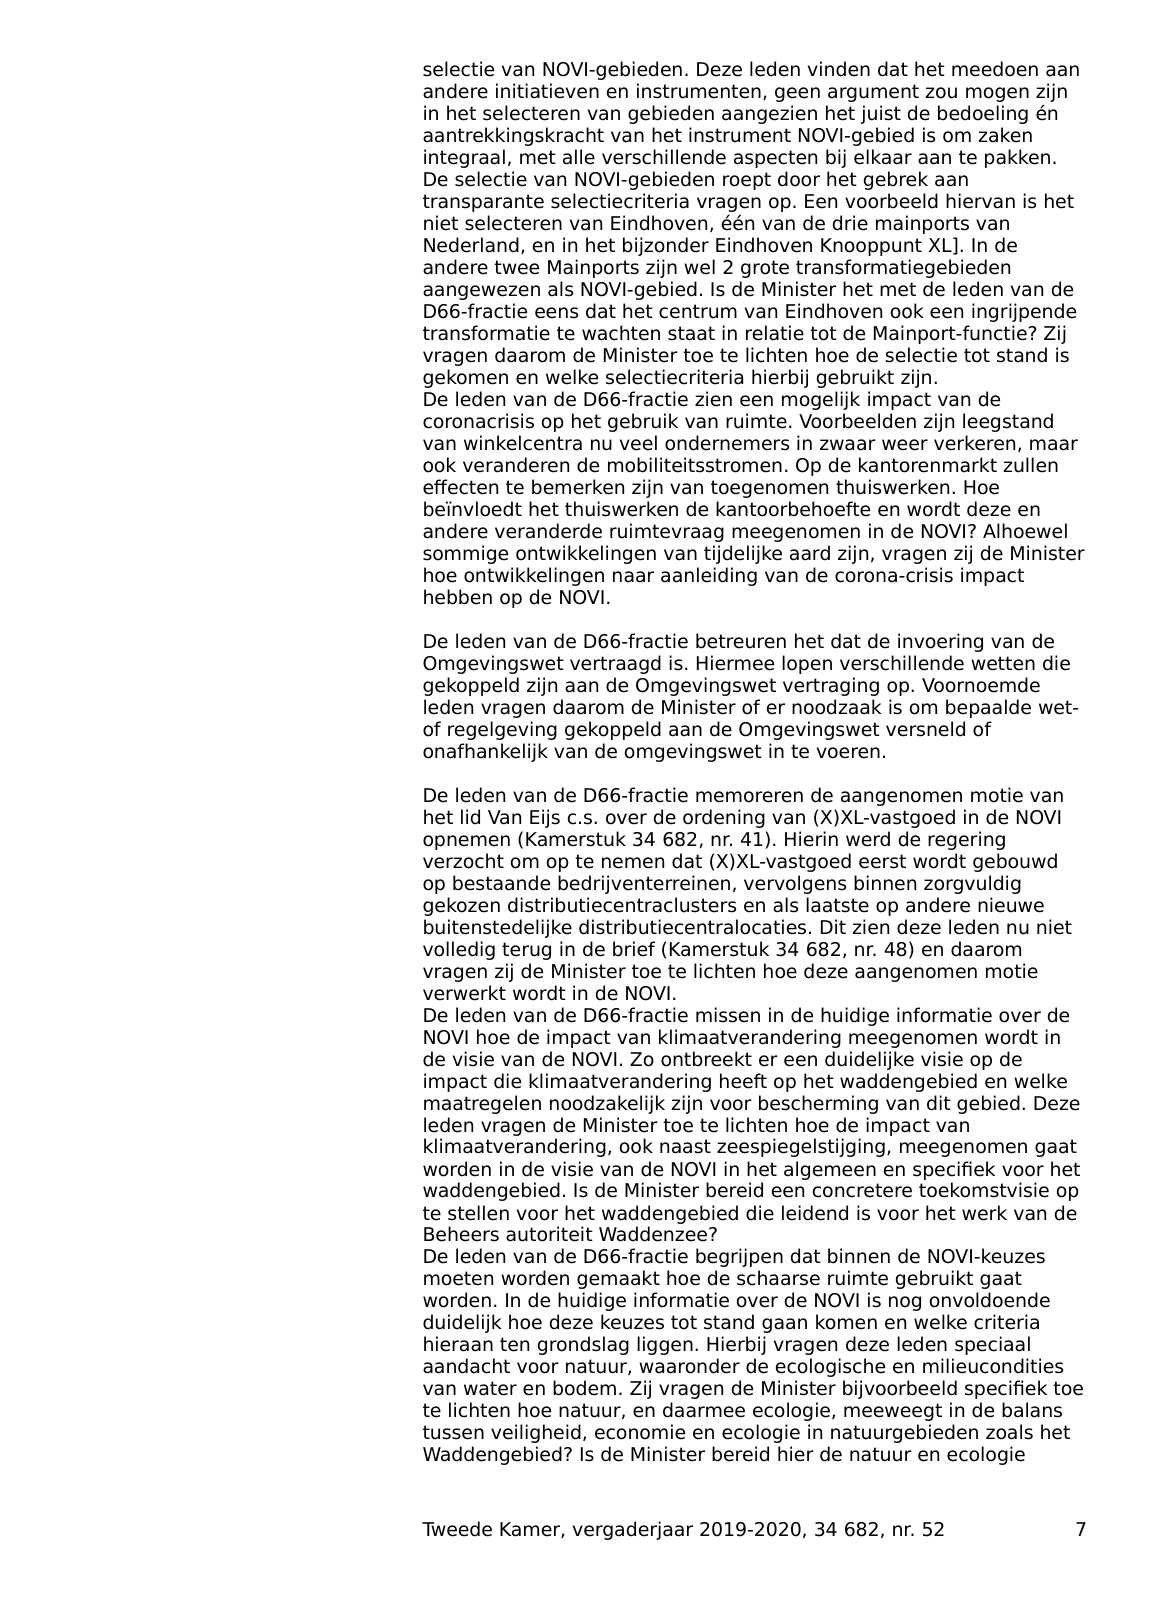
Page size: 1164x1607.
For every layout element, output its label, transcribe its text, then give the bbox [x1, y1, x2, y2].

text De leden van de D66-fractie betreuren het dat de invoering van de Omgevingswet vertraagd is. Hiermee lopen verschillende wetten die gekoppeld zijn aan de Omgevingswet vertraging op. Voornoemde leden vragen daarom de Minister of er noodzaak is om bepaalde wet- of regelgeving gekoppeld aan de Omgevingswet versneld of onafhankelijk van de omgevingswet in te voeren. [422, 631, 1087, 763]
text De leden van de D66-fractie missen in de huidige informatie over de NOVI hoe de impact van klimaatverandering meegenomen wordt in de visie van de NOVI. Zo ontbreekt er een duidelijke visie op de impact die klimaatverandering heeft op het waddengebied en welke maatregelen noodzakelijk zijn voor bescherming van dit gebied. Deze leden vragen de Minister toe te lichten hoe de impact van klimaatverandering, ook naast zeespiegelstijging, meegenomen gaat worden in de visie van de NOVI in het algemeen en specifiek voor het waddengebied. Is de Minister bereid een concretere toekomstvisie op te stellen voor het waddengebied die leidend is voor het werk van de Beheers autoriteit Waddenzee? [422, 1004, 1087, 1246]
text selectie van NOVI-gebieden. Deze leden vinden dat het meedoen aan andere initiatieven en instrumenten, geen argument zou mogen zijn in het selecteren van gebieden aangezien het juist de bedoeling én aantrekkingskracht van het instrument NOVI-gebied is om zaken integraal, met alle verschillende aspecten bij elkaar aan te pakken. De selectie van NOVI-gebieden roept door het gebrek aan transparante selectiecriteria vragen op. Een voorbeeld hiervan is het niet selecteren van Eindhoven, één van de drie mainports van Nederland, en in het bijzonder Eindhoven Knooppunt XL]. In de andere twee Mainports zijn wel 2 grote transformatiegebieden aangewezen als NOVI-gebied. Is de Minister het met de leden van de D66-fractie eens dat het centrum van Eindhoven ook een ingrijpende transformatie te wachten staat in relatie tot de Mainport-functie? Zij vragen daarom de Minister toe te lichten hoe de selectie tot stand is gekomen en welke selectiecriteria hierbij gebruikt zijn. [422, 59, 1087, 389]
text De leden van de D66-fractie begrijpen dat binnen de NOVI-keuzes moeten worden gemaakt hoe de schaarse ruimte gebruikt gaat worden. In de huidige informatie over de NOVI is nog onvoldoende duidelijk hoe deze keuzes tot stand gaan komen en welke criteria hieraan ten grondslag liggen. Hierbij vragen deze leden speciaal aandacht voor natuur, waaronder de ecologische en milieucondities van water en bodem. Zij vragen de Minister bijvoorbeeld specifiek toe te lichten hoe natuur, en daarmee ecologie, meeweegt in de balans tussen veiligheid, economie en ecologie in natuurgebieden zoals het Waddengebied? Is de Minister bereid hier de natuur en ecologie [422, 1246, 1087, 1466]
text De leden van de D66-fractie memoreren de aangenomen motie van het lid Van Eijs c.s. over de ordening van (X)XL-vastgoed in de NOVI opnemen (Kamerstuk 34 682, nr. 41). Hierin werd de regering verzocht om op te nemen dat (X)XL-vastgoed eerst wordt gebouwd op bestaande bedrijventerreinen, vervolgens binnen zorgvuldig gekozen distributiecentraclusters en als laatste op andere nieuwe buitenstedelijke distributiecentralocaties. Dit zien deze leden nu niet volledig terug in de brief (Kamerstuk 34 682, nr. 48) en daarom vragen zij de Minister toe te lichten hoe deze aangenomen motie verwerkt wordt in de NOVI. [422, 785, 1087, 1004]
text De leden van de D66-fractie zien een mogelijk impact van de coronacrisis op het gebruik van ruimte. Voorbeelden zijn leegstand van winkelcentra nu veel ondernemers in zwaar weer verkeren, maar ook veranderen de mobiliteitsstromen. Op de kantorenmarkt zullen effecten te bemerken zijn van toegenomen thuiswerken. Hoe beïnvloedt het thuiswerken de kantoorbehoefte en wordt deze en andere veranderde ruimtevraag meegenomen in de NOVI? Alhoewel sommige ontwikkelingen van tijdelijke aard zijn, vragen zij de Minister hoe ontwikkelingen naar aanleiding van de corona-crisis impact hebben op de NOVI. [422, 389, 1087, 608]
